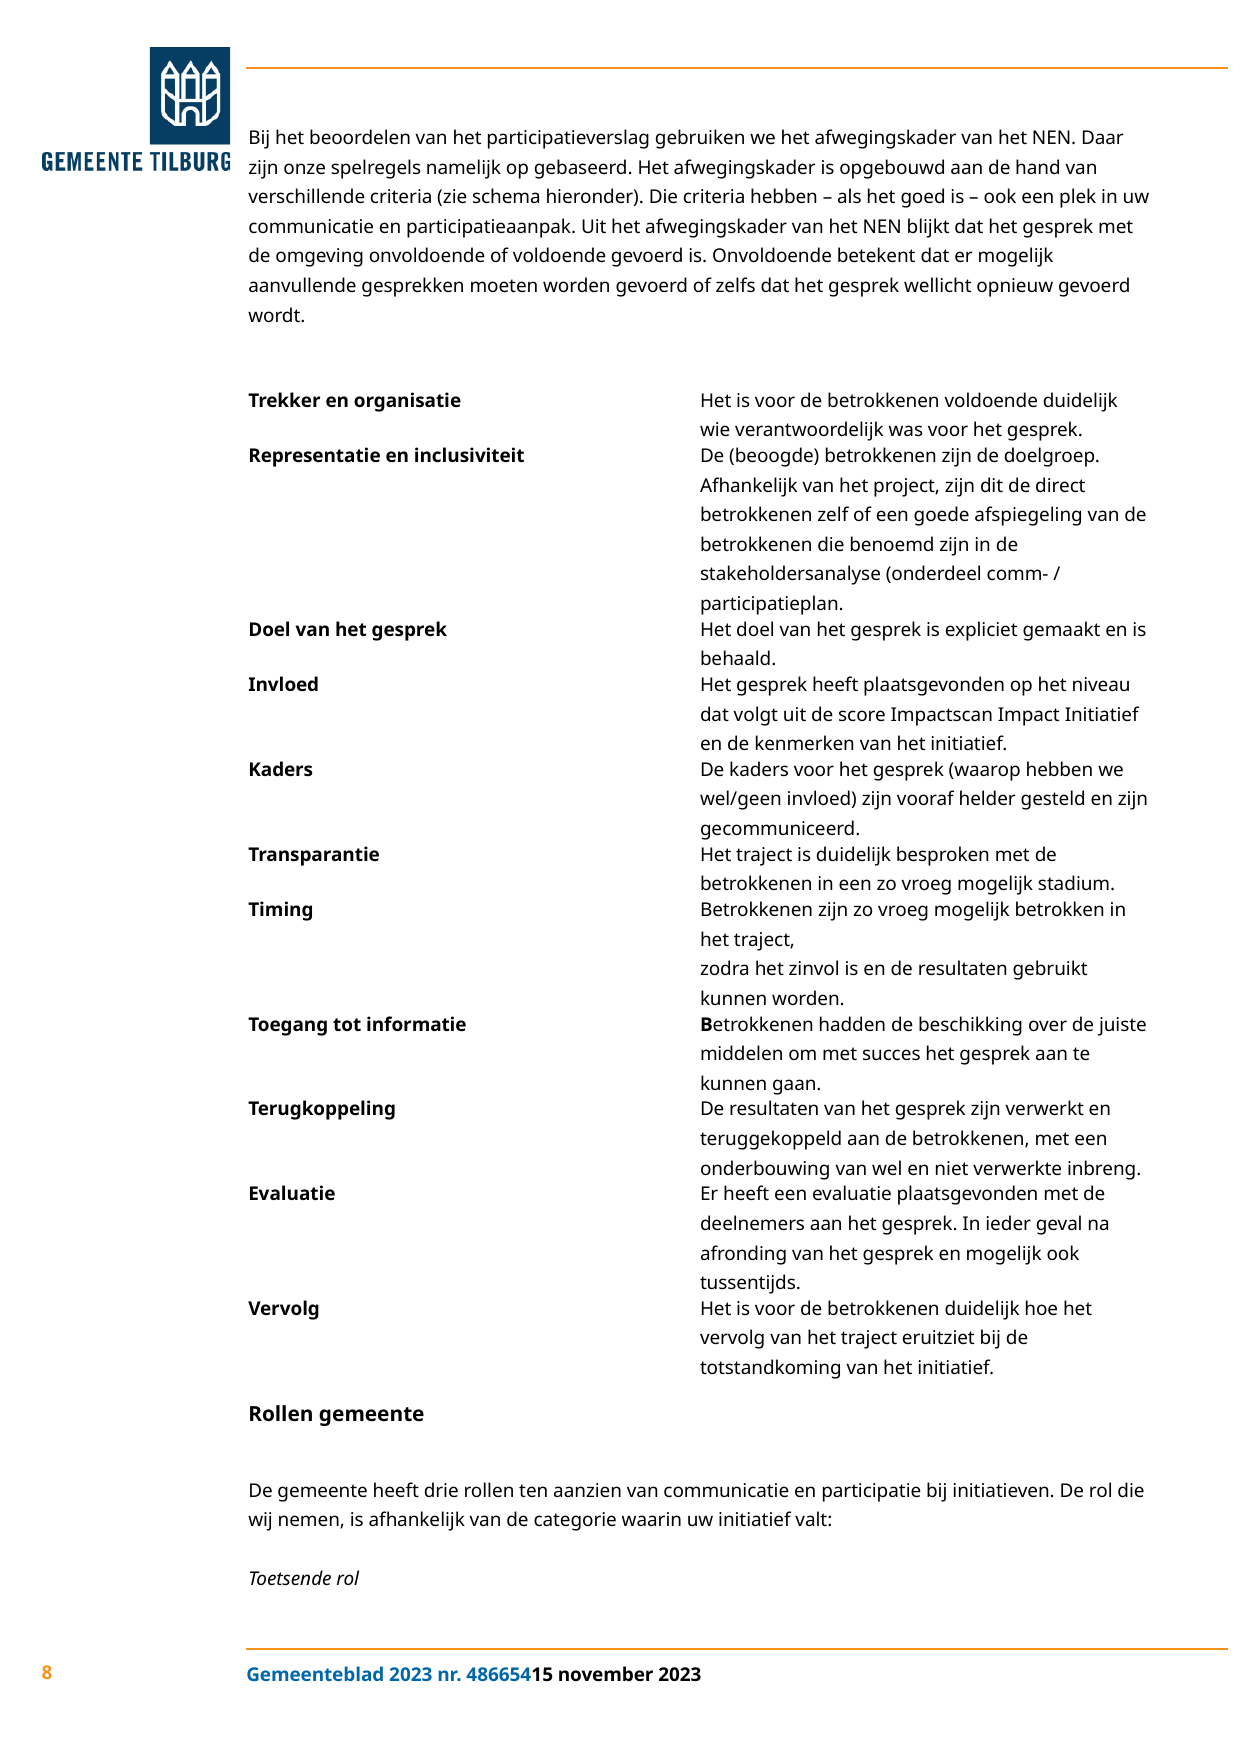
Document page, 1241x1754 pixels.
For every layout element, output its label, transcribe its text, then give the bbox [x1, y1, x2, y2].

table_cell Het traject is duidelijk besproken met de betrokkenen in een zo vroeg mogelijk stadium. [700, 841, 1152, 896]
table_cell Terugkoppeling [248, 1096, 700, 1181]
table_cell Het gesprek heeft plaatsgevonden op het niveau dat volgt uit de score Impactscan Impact Initiatief en de kenmerken van het initiatief. [700, 671, 1152, 756]
table_cell Invloed [248, 671, 700, 756]
table_cell Het is voor de betrokkenen voldoende duidelijk wie verantwoordelijk was voor het gesprek. [700, 387, 1152, 442]
table_cell Vervolg [248, 1295, 700, 1380]
text De gemeente heeft drie rollen ten aanzien van communicatie en participatie bij initiatieven. De rol die wij nemen, is afhankelijk van de categorie waarin uw initiatief valt: [248, 1477, 1152, 1532]
table_cell Evaluatie [248, 1181, 700, 1295]
picture [41, 47, 231, 172]
text Toetsende rol [248, 1566, 1152, 1591]
table_cell De resultaten van het gesprek zijn verwerkt en teruggekoppeld aan de betrokkenen, met een onderbouwing van wel en niet verwerkte inbreng. [700, 1096, 1152, 1181]
table_cell De (beoogde) betrokkenen zijn de doelgroep. Afhankelijk van het project, zijn dit de direct betrokkenen zelf of een goede afspiegeling van de betrokkenen die benoemd zijn in de stakeholdersanalyse (onderdeel comm- / participatieplan. [700, 442, 1152, 616]
table_header [700, 361, 1152, 387]
table_cell Transparantie [248, 841, 700, 896]
table_cell Er heeft een evaluatie plaatsgevonden met de deelnemers aan het gesprek. In ieder geval na afronding van het gesprek en mogelijk ook tussentijds. [700, 1181, 1152, 1295]
text Bij het beoordelen van het participatieverslag gebruiken we het afwegingskader van het NEN. Daar zijn onze spelregels namelijk op gebaseerd. Het afwegingskader is opgebouwd aan de hand van verschillende criteria (zie schema hieronder). Die criteria hebben – als het goed is – ook een plek in uw communicatie en participatieaanpak. Uit het afwegingskader van het NEN blijkt dat het gesprek met de omgeving onvoldoende of voldoende gevoerd is. Onvoldoende betekent dat er mogelijk aanvullende gesprekken moeten worden gevoerd of zelfs dat het gesprek wellicht opnieuw gevoerd wordt. [248, 124, 1152, 328]
table_cell Timing [248, 896, 700, 1011]
table_cell Toegang tot informatie [248, 1011, 700, 1096]
table_cell Het is voor de betrokkenen duidelijk hoe het vervolg van het traject eruitziet bij de totstandkoming van het initiatief. [700, 1295, 1152, 1380]
table_cell Betrokkenen zijn zo vroeg mogelijk betrokken in het traject, zodra het zinvol is en de resultaten gebruikt kunnen worden. [700, 896, 1152, 1011]
table_cell De kaders voor het gesprek (waarop hebben we wel/geen invloed) zijn vooraf helder gesteld en zijn gecommuniceerd. [700, 756, 1152, 841]
table_cell Representatie en inclusiviteit [248, 442, 700, 616]
table_cell Kaders [248, 756, 700, 841]
table_cell Het doel van het gesprek is expliciet gemaakt en is behaald. [700, 616, 1152, 671]
text Rollen gemeente [248, 1399, 1152, 1428]
table_cell Betrokkenen hadden de beschikking over de juiste middelen om met succes het gesprek aan te kunnen gaan. [700, 1011, 1152, 1096]
table_cell Trekker en organisatie [248, 387, 700, 442]
table_header [248, 361, 700, 387]
table_cell Doel van het gesprek [248, 616, 700, 671]
